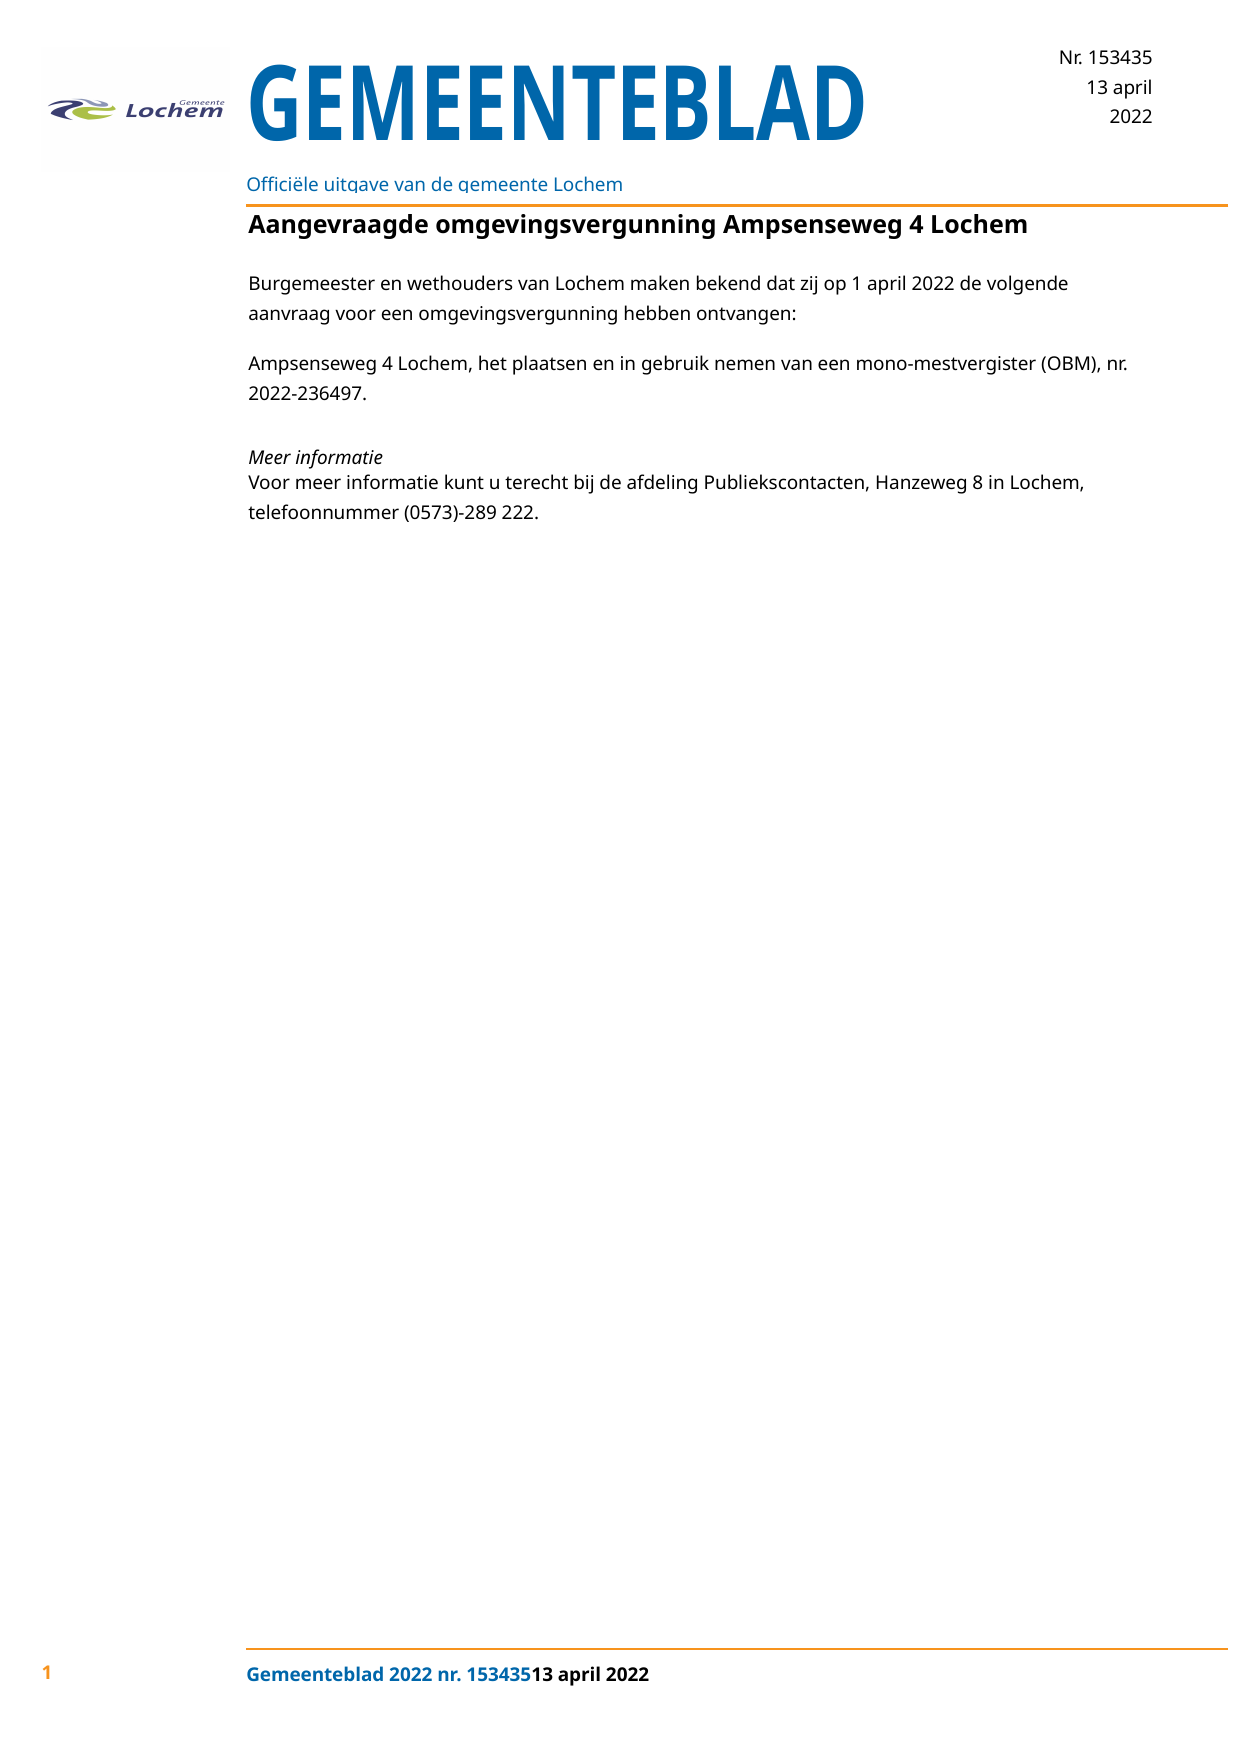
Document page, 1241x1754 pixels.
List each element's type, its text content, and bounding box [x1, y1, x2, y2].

text Burgemeester en wethouders van Lochem maken bekend dat zij op 1 april 2022 de volgende aanvraag voor een omgevingsvergunning hebben ontvangen: [248, 270, 1152, 326]
text Aangevraagde omgevingsvergunning Ampsenseweg 4 Lochem [248, 207, 1152, 241]
picture [41, 47, 231, 172]
text Meer informatie [248, 444, 1152, 469]
text Voor meer informatie kunt u terecht bij de afdeling Publiekscontacten, Hanzeweg 8 in Lochem, telefoonnummer (0573)-289 222. [248, 469, 1152, 525]
text Ampsenseweg 4 Lochem, het plaatsen en in gebruik nemen van een mono-mestvergister (OBM), nr. 2022-236497. [248, 350, 1152, 406]
